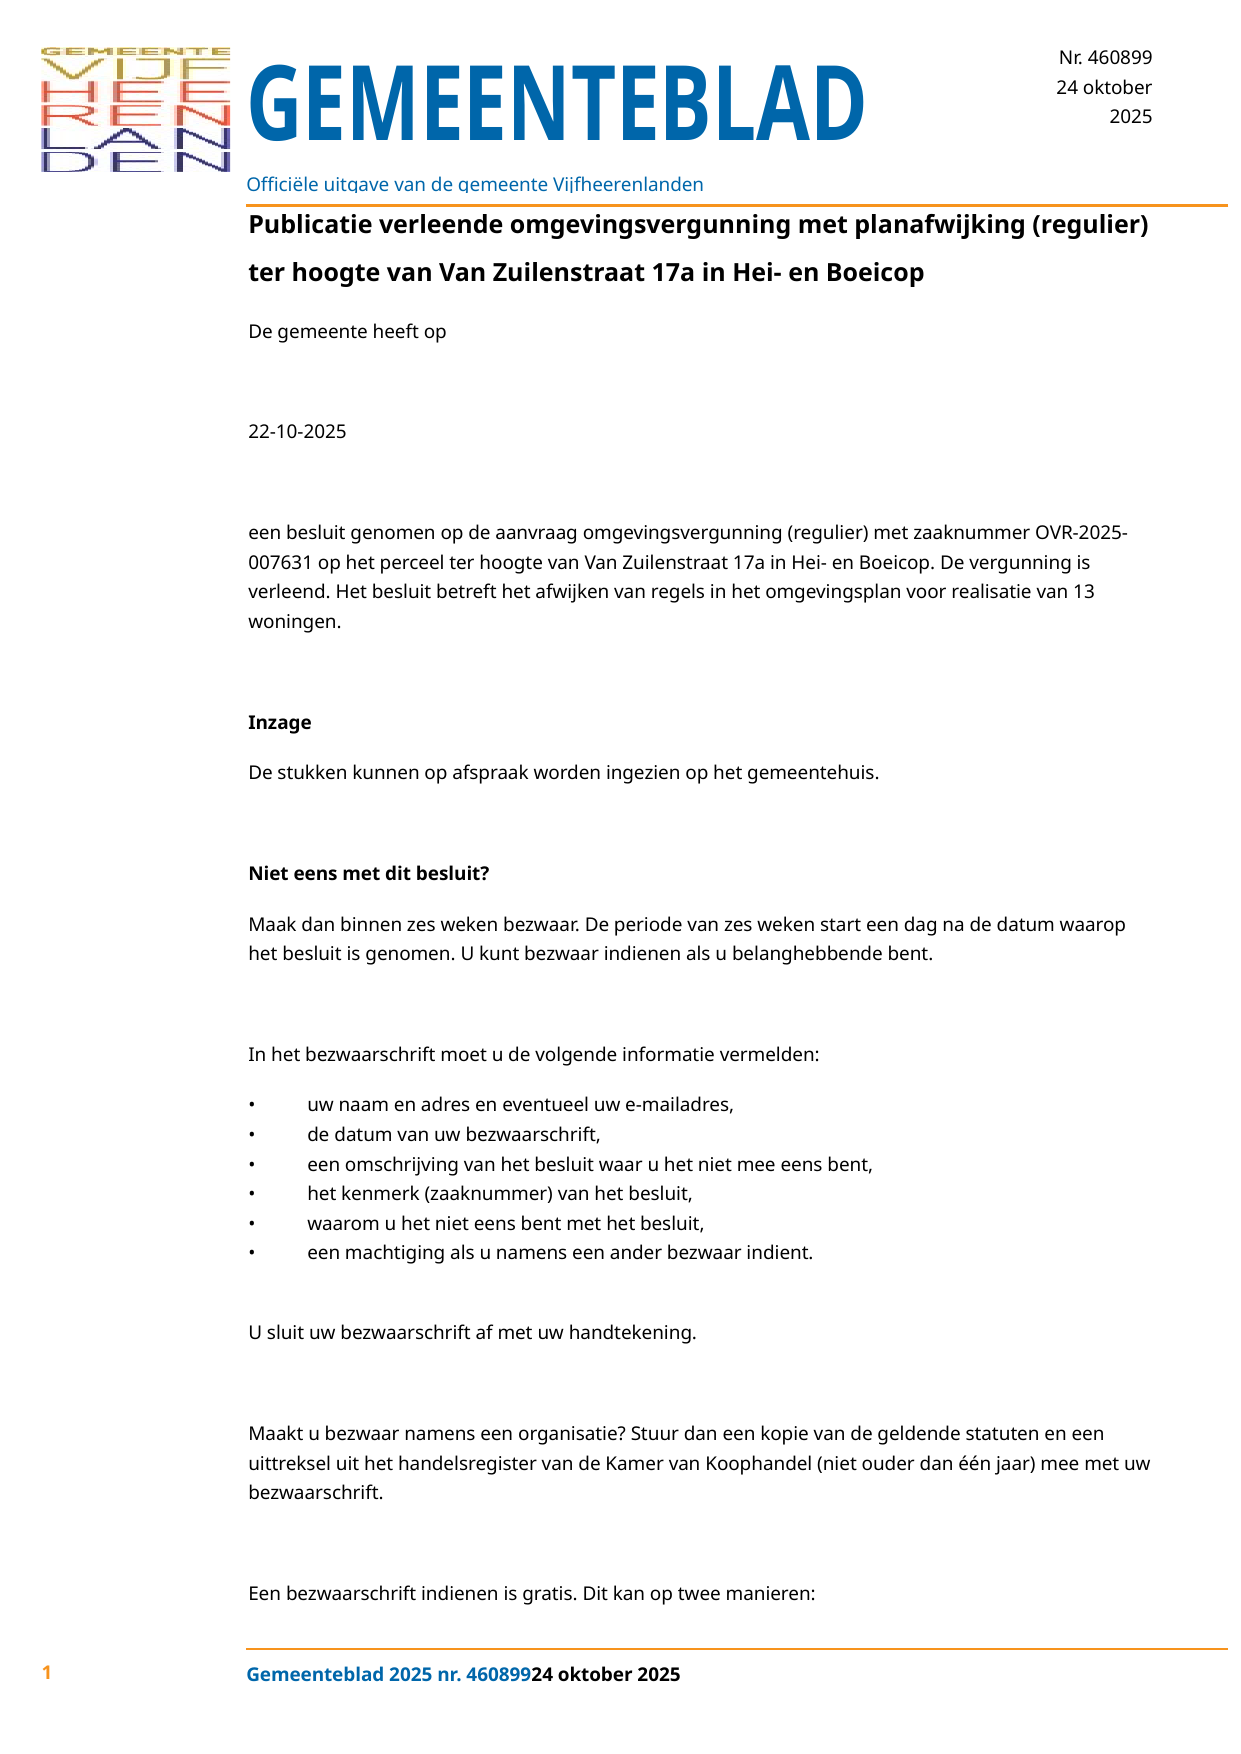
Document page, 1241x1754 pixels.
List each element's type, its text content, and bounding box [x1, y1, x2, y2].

text De stukken kunnen op afspraak worden ingezien op het gemeentehuis. [248, 759, 1152, 785]
list de datum van uw bezwaarschrift, [248, 1121, 1152, 1147]
list uw naam en adres en eventueel uw e-mailadres, [248, 1092, 1152, 1117]
text Niet eens met dit besluit? [248, 860, 1152, 886]
text Maak dan binnen zes weken bezwaar. De periode van zes weken start een dag na de datum waarop het besluit is genomen. U kunt bezwaar indienen als u belanghebbende bent. [248, 911, 1152, 966]
text U sluit uw bezwaarschrift af met uw handtekening. [248, 1319, 1152, 1345]
text In het bezwaarschrift moet u de volgende informatie vermelden: [248, 1041, 1152, 1067]
picture [41, 47, 231, 172]
text Een bezwaarschrift indienen is gratis. Dit kan op twee manieren: [248, 1580, 1152, 1606]
text een besluit genomen op de aanvraag omgevingsvergunning (regulier) met zaaknummer OVR-2025-007631 op het perceel ter hoogte van Van Zuilenstraat 17a in Hei- en Boeicop. De vergunning is verleend. Het besluit betreft het afwijken van regels in het omgevingsplan voor realisatie van 13 woningen. [248, 519, 1152, 634]
text Inzage [248, 709, 1152, 735]
text De gemeente heeft op [248, 318, 1152, 344]
text Maakt u bezwaar namens een organisatie? Stuur dan een kopie van de geldende statuten en een uittreksel uit het handelsregister van de Kamer van Koophandel (niet ouder dan één jaar) mee met uw bezwaarschrift. [248, 1420, 1152, 1505]
text Publicatie verleende omgevingsvergunning met planafwijking (regulier) ter hoogte van Van Zuilenstraat 17a in Hei- en Boeicop [248, 207, 1152, 288]
text 22-10-2025 [248, 419, 1152, 444]
list het kenmerk (zaaknummer) van het besluit, [248, 1180, 1152, 1206]
list een machtiging als u namens een ander bezwaar indient. [248, 1239, 1152, 1265]
list waarom u het niet eens bent met het besluit, [248, 1210, 1152, 1236]
list een omschrijving van het besluit waar u het niet mee eens bent, [248, 1151, 1152, 1177]
